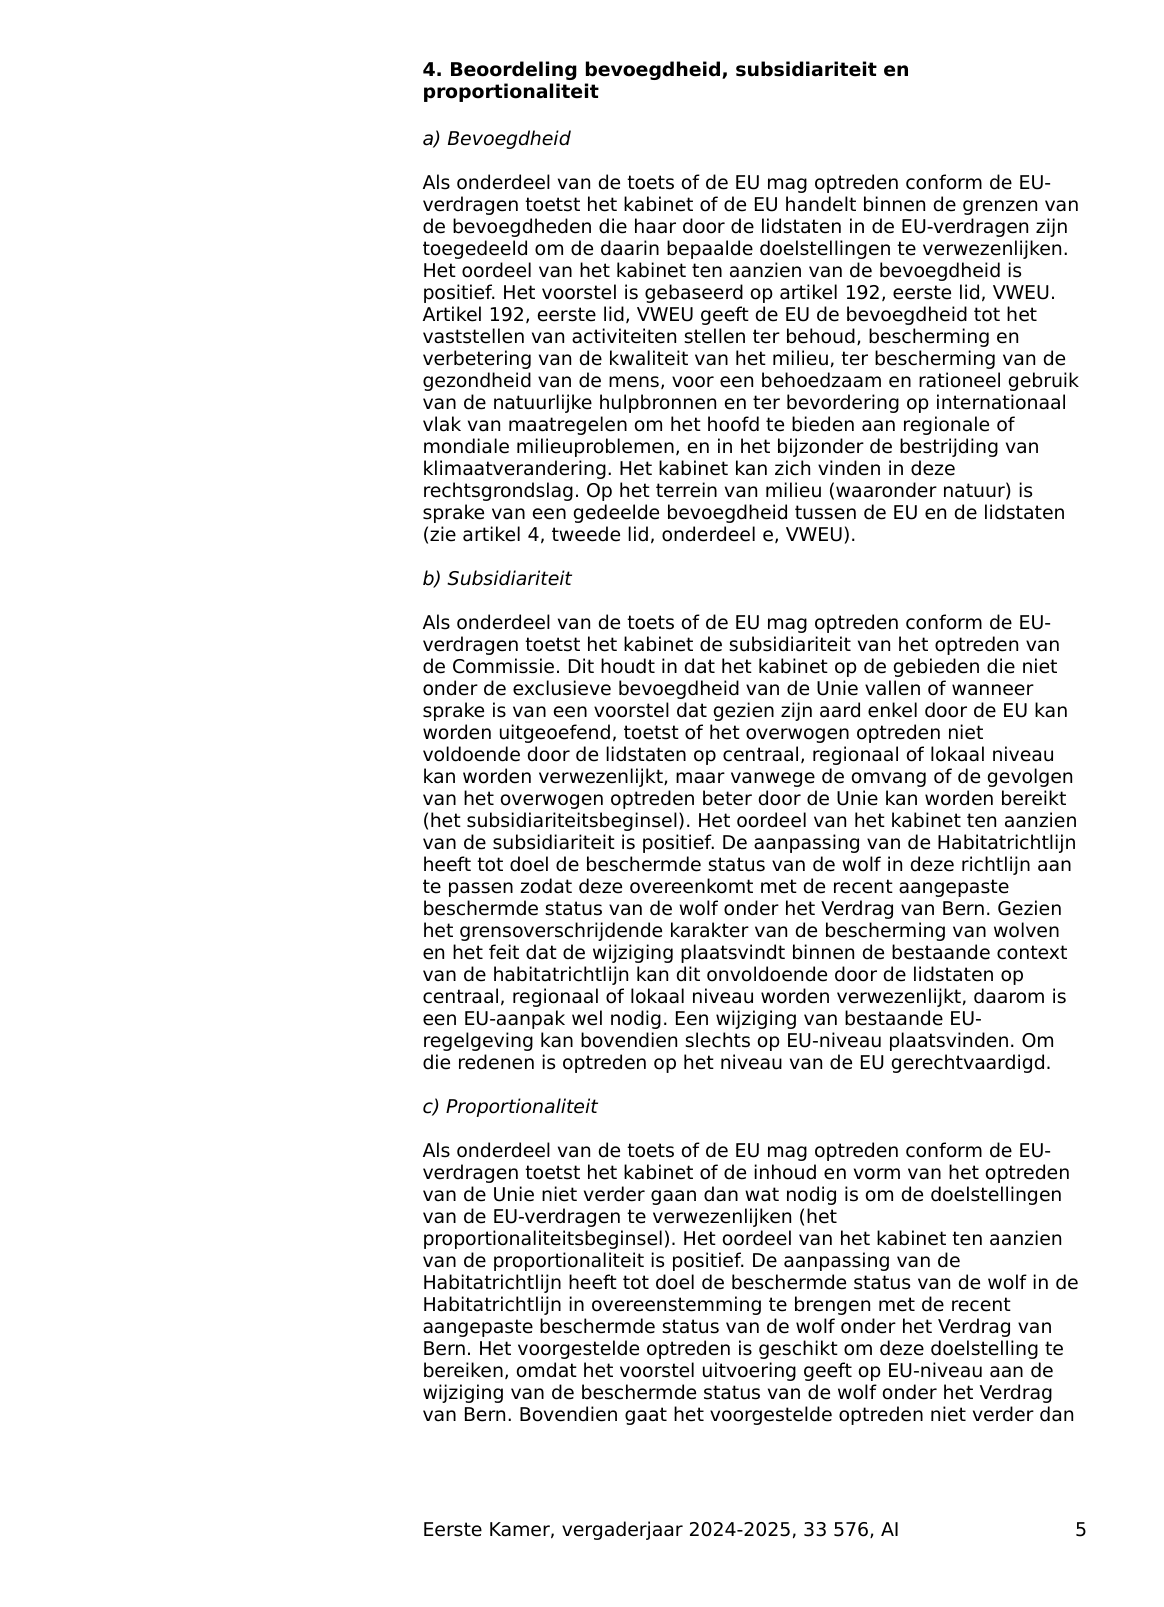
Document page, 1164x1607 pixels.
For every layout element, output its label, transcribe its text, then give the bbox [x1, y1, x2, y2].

subtitle 4. Beoordeling bevoegdheid, subsidiariteit en proportionaliteit [422, 59, 1087, 103]
subtitle b) Subsidiariteit [422, 568, 1087, 590]
text Als onderdeel van de toets of de EU mag optreden conform de EU-verdragen toetst het kabinet of de EU handelt binnen de grenzen van de bevoegdheden die haar door de lidstaten in de EU-verdragen zijn toegedeeld om de daarin bepaalde doelstellingen te verwezenlijken. Het oordeel van het kabinet ten aanzien van de bevoegdheid is positief. Het voorstel is gebaseerd op artikel 192, eerste lid, VWEU. Artikel 192, eerste lid, VWEU geeft de EU de bevoegdheid tot het vaststellen van activiteiten stellen ter behoud, bescherming en verbetering van de kwaliteit van het milieu, ter bescherming van de gezondheid van de mens, voor een behoedzaam en rationeel gebruik van de natuurlijke hulpbronnen en ter bevordering op internationaal vlak van maatregelen om het hoofd te bieden aan regionale of mondiale milieuproblemen, en in het bijzonder de bestrijding van klimaatverandering. Het kabinet kan zich vinden in deze rechtsgrondslag. Op het terrein van milieu (waaronder natuur) is sprake van een gedeelde bevoegdheid tussen de EU en de lidstaten (zie artikel 4, tweede lid, onderdeel e, VWEU). [422, 172, 1087, 546]
subtitle a) Bevoegdheid [422, 128, 1087, 150]
subtitle c) Proportionaliteit [422, 1096, 1087, 1118]
text Als onderdeel van de toets of de EU mag optreden conform de EU-verdragen toetst het kabinet of de inhoud en vorm van het optreden van de Unie niet verder gaan dan wat nodig is om de doelstellingen van de EU-verdragen te verwezenlijken (het proportionaliteitsbeginsel). Het oordeel van het kabinet ten aanzien van de proportionaliteit is positief. De aanpassing van de Habitatrichtlijn heeft tot doel de beschermde status van de wolf in de Habitatrichtlijn in overeenstemming te brengen met de recent aangepaste beschermde status van de wolf onder het Verdrag van Bern. Het voorgestelde optreden is geschikt om deze doelstelling te bereiken, omdat het voorstel uitvoering geeft op EU-niveau aan de wijziging van de beschermde status van de wolf onder het Verdrag van Bern. Bovendien gaat het voorgestelde optreden niet verder dan [422, 1140, 1087, 1426]
text Als onderdeel van de toets of de EU mag optreden conform de EU-verdragen toetst het kabinet de subsidiariteit van het optreden van de Commissie. Dit houdt in dat het kabinet op de gebieden die niet onder de exclusieve bevoegdheid van de Unie vallen of wanneer sprake is van een voorstel dat gezien zijn aard enkel door de EU kan worden uitgeoefend, toetst of het overwogen optreden niet voldoende door de lidstaten op centraal, regionaal of lokaal niveau kan worden verwezenlijkt, maar vanwege de omvang of de gevolgen van het overwogen optreden beter door de Unie kan worden bereikt (het subsidiariteitsbeginsel). Het oordeel van het kabinet ten aanzien van de subsidiariteit is positief. De aanpassing van de Habitatrichtlijn heeft tot doel de beschermde status van de wolf in deze richtlijn aan te passen zodat deze overeenkomt met de recent aangepaste beschermde status van de wolf onder het Verdrag van Bern. Gezien het grensoverschrijdende karakter van de bescherming van wolven en het feit dat de wijziging plaatsvindt binnen de bestaande context van de habitatrichtlijn kan dit onvoldoende door de lidstaten op centraal, regionaal of lokaal niveau worden verwezenlijkt, daarom is een EU-aanpak wel nodig. Een wijziging van bestaande EU-regelgeving kan bovendien slechts op EU-niveau plaatsvinden. Om die redenen is optreden op het niveau van de EU gerechtvaardigd. [422, 612, 1087, 1074]
